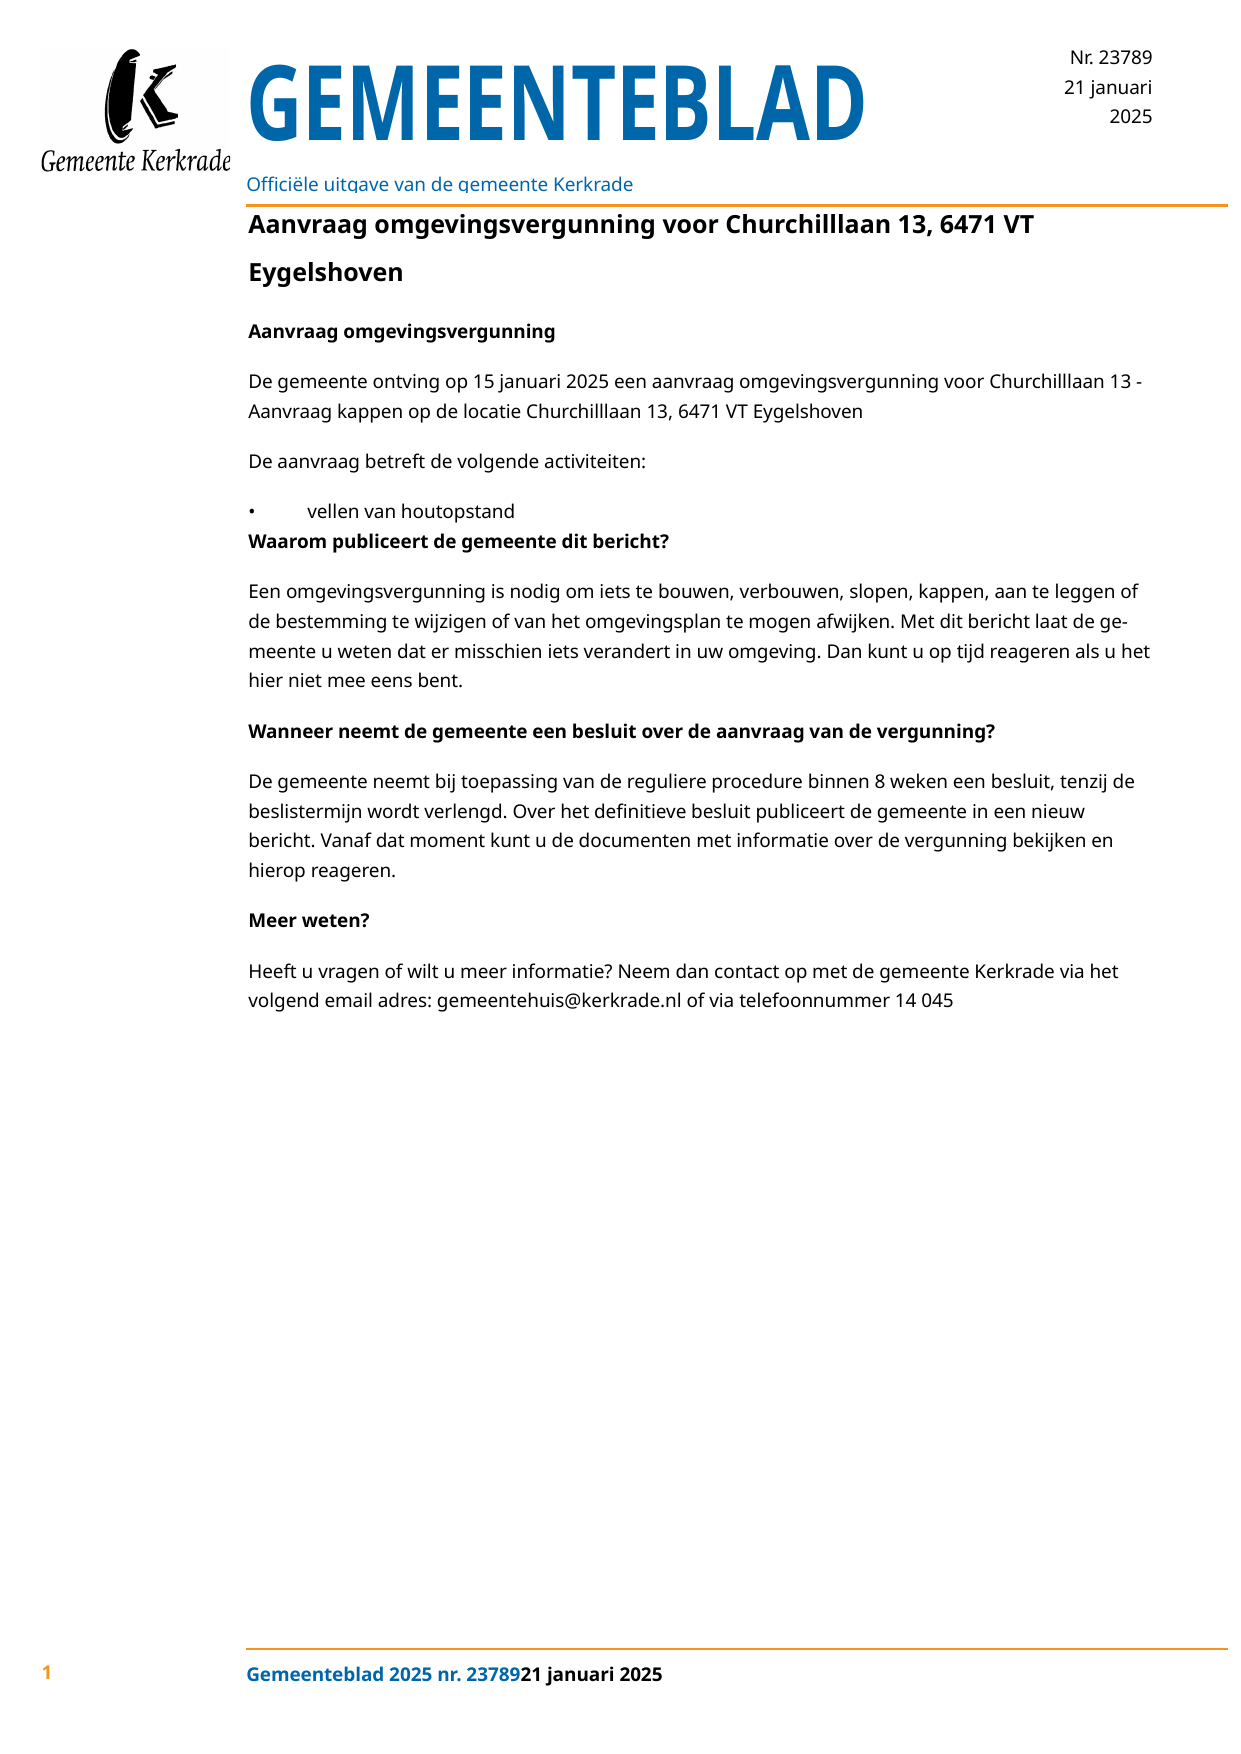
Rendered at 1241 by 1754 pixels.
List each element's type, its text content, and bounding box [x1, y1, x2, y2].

text Aanvraag omgevingsvergunning [248, 318, 1152, 344]
text Meer weten? [248, 907, 1152, 933]
text De gemeente ontving op 15 januari 2025 een aanvraag omgevingsvergunning voor Churchilllaan 13 - Aanvraag kappen op de locatie Churchilllaan 13, 6471 VT Eygelshoven [248, 368, 1152, 424]
text Waarom publiceert de gemeente dit bericht? [248, 528, 1152, 554]
text De gemeente neemt bij toepassing van de reguliere procedure binnen 8 weken een besluit, tenzij de beslistermijn wordt verlengd. Over het definitieve besluit publiceert de gemeente in een nieuw bericht. Vanaf dat moment kunt u de documenten met informatie over de vergunning bekijken en hierop reageren. [248, 768, 1152, 883]
text Een omgevingsvergunning is nodig om iets te bouwen, verbouwen, slopen, kappen, aan te leggen of de bestemming te wijzigen of van het omgevingsplan te mogen afwijken. Met dit bericht laat de ge- meente u weten dat er misschien iets verandert in uw omgeving. Dan kunt u op tijd reageren als u het hier niet mee eens bent. [248, 579, 1152, 693]
text Heeft u vragen of wilt u meer informatie? Neem dan contact op met de gemeente Kerkrade via het volgend email adres: gemeentehuis@kerkrade.nl of via telefoonnummer 14 045 [248, 958, 1152, 1013]
list vellen van houtopstand [248, 499, 1152, 524]
picture [41, 47, 231, 172]
text De aanvraag betreft de volgende activiteiten: [248, 448, 1152, 474]
text Aanvraag omgevingsvergunning voor Churchilllaan 13, 6471 VT Eygelshoven [248, 207, 1152, 288]
text Wanneer neemt de gemeente een besluit over de aanvraag van de vergunning? [248, 718, 1152, 744]
